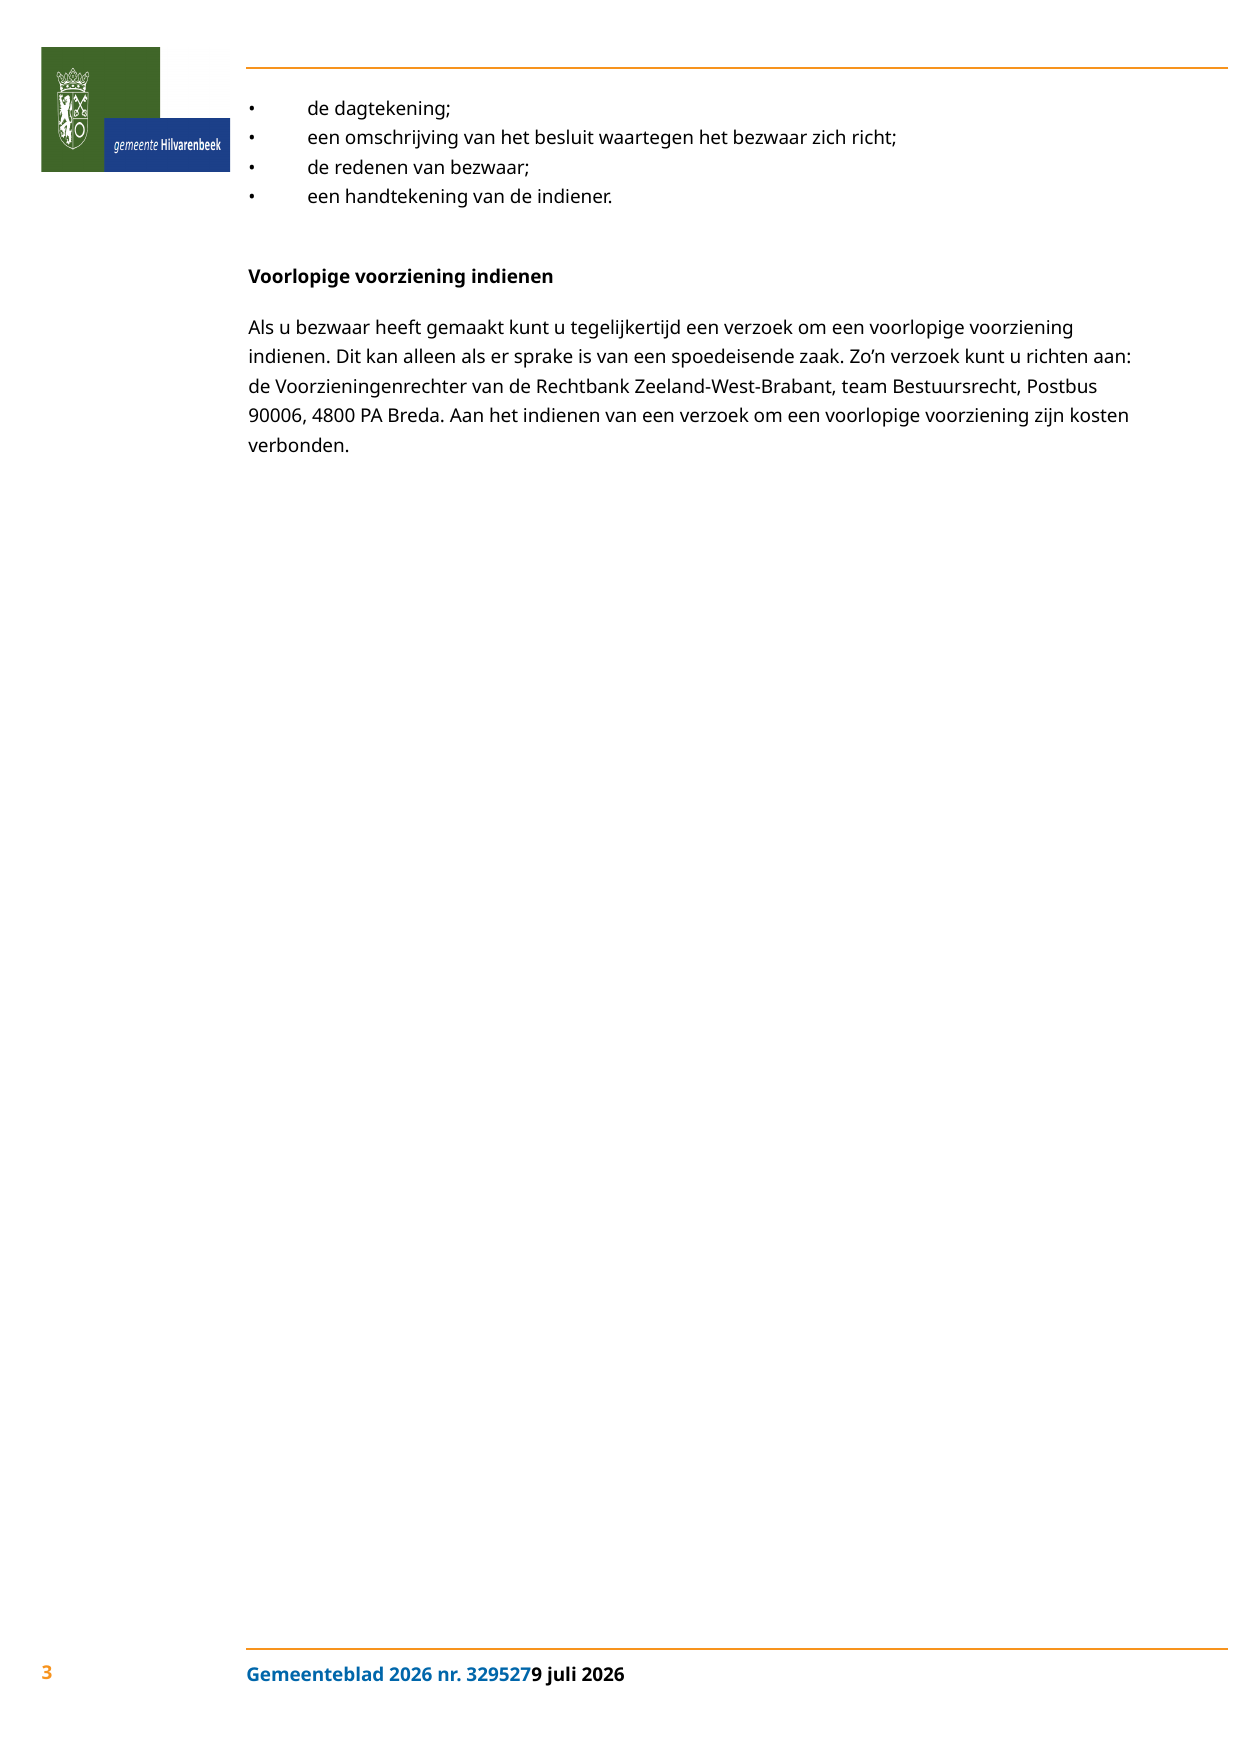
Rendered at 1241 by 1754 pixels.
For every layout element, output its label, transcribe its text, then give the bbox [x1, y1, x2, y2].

text Als u bezwaar heeft gemaakt kunt u tegelijkertijd een verzoek om een voorlopige voorziening indienen. Dit kan alleen als er sprake is van een spoedeisende zaak. Zo’n verzoek kunt u richten aan: de Voorzieningenrechter van de Rechtbank Zeeland-West-Brabant, team Bestuursrecht, Postbus 90006, 4800 PA Breda. Aan het indienen van een verzoek om een voorlopige voorziening zijn kosten verbonden. [248, 314, 1152, 458]
text Voorlopige voorziening indienen [248, 263, 1152, 289]
picture [41, 47, 231, 172]
list de dagtekening; [248, 95, 1152, 121]
list de redenen van bezwaar; [248, 154, 1152, 180]
list een omschrijving van het besluit waartegen het bezwaar zich richt; [248, 124, 1152, 150]
list een handtekening van de indiener. [248, 183, 1152, 209]
